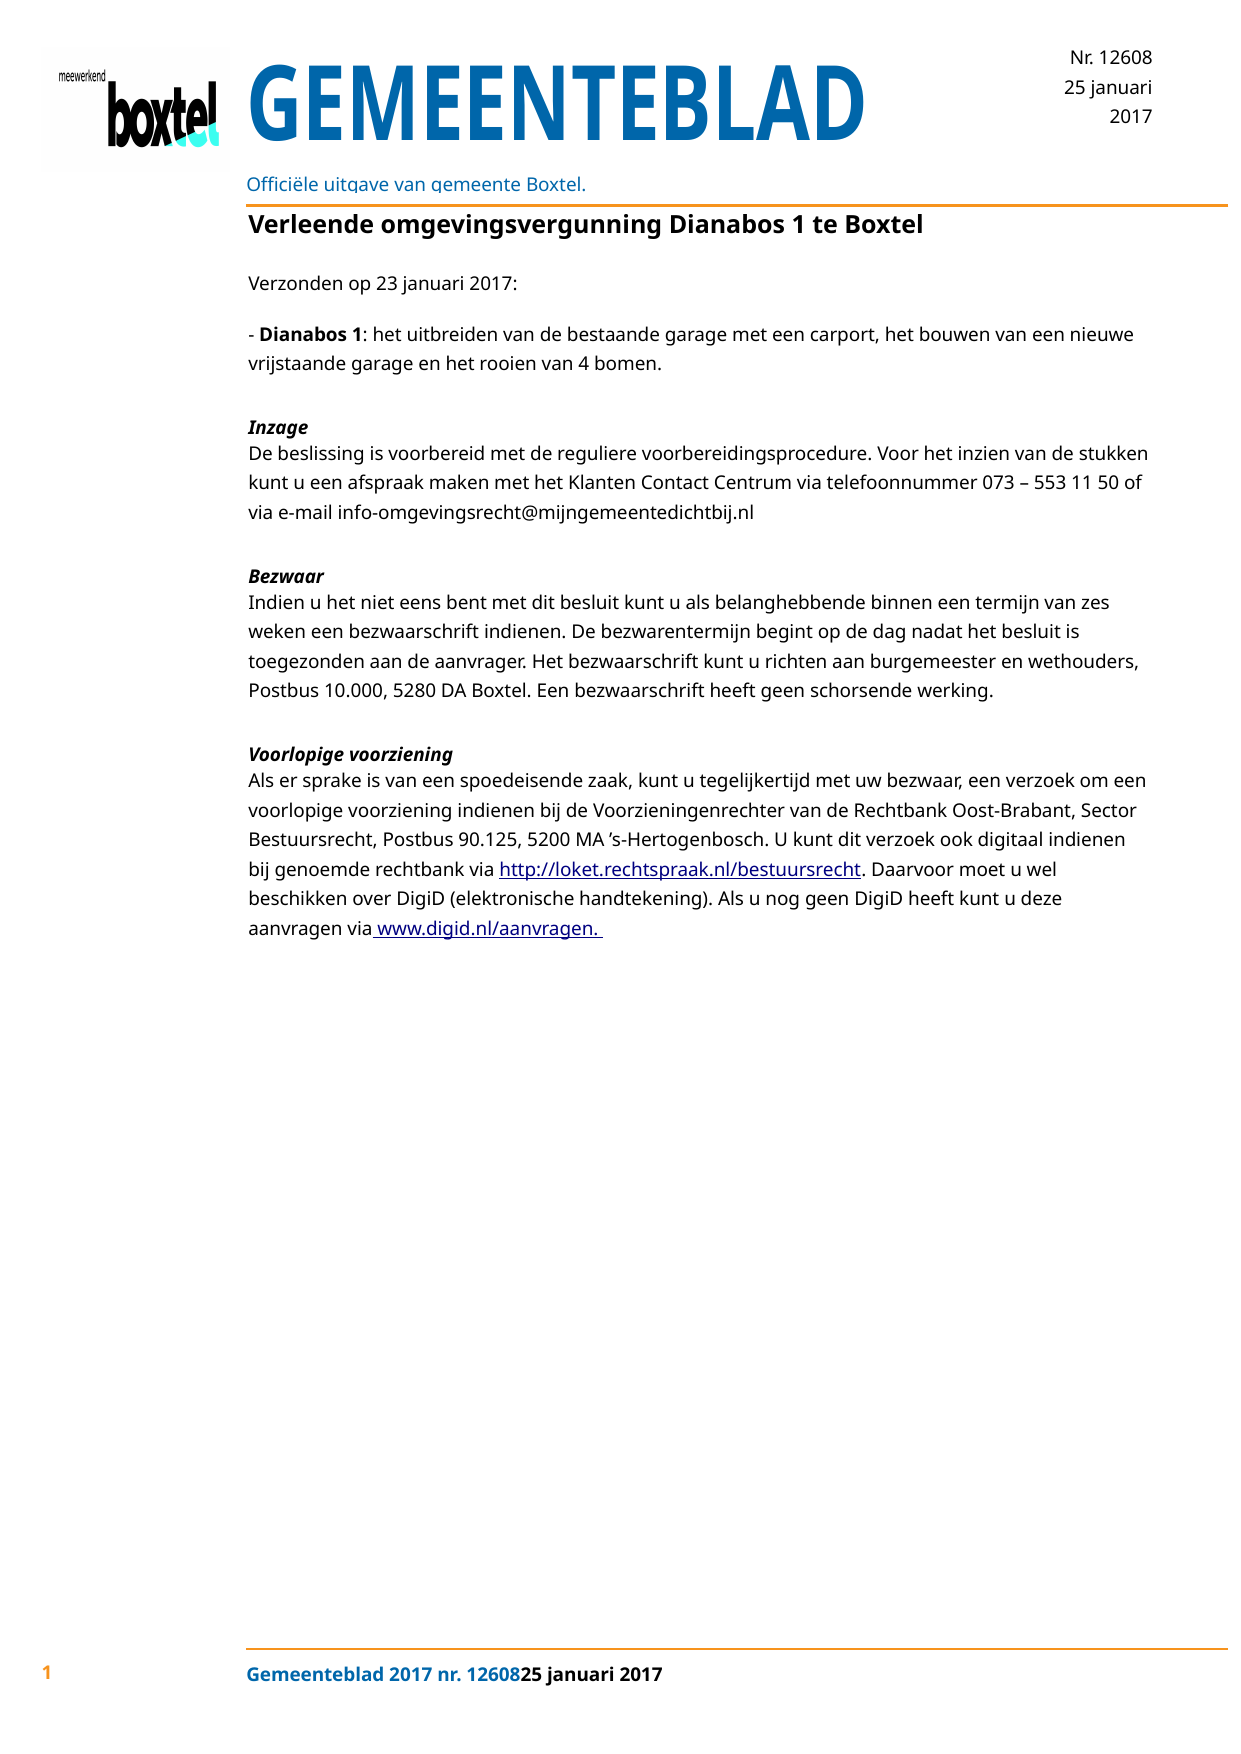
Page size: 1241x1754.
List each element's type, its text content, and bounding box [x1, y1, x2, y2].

text - Dianabos 1: het uitbreiden van de bestaande garage met een carport, het bouwen van een nieuwe vrijstaande garage en het rooien van 4 bomen. [248, 321, 1152, 376]
picture [41, 47, 231, 172]
text Inzage [248, 414, 1152, 440]
text De beslissing is voorbereid met de reguliere voorbereidingsprocedure. Voor het inzien van de stukken kunt u een afspraak maken met het Klanten Contact Centrum via telefoonnummer 073 – 553 11 50 of via e-mail info-omgevingsrecht@mijngemeentedichtbij.nl [248, 440, 1152, 525]
text Voorlopige voorziening [248, 742, 1152, 767]
text Indien u het niet eens bent met dit besluit kunt u als belanghebbende binnen een termijn van zes weken een bezwaarschrift indienen. De bezwarentermijn begint op de dag nadat het besluit is toegezonden aan de aanvrager. Het bezwaarschrift kunt u richten aan burgemeester en wethouders, Postbus 10.000, 5280 DA Boxtel. Een bezwaarschrift heeft geen schorsende werking. [248, 589, 1152, 703]
text Bezwaar [248, 563, 1152, 589]
text Verleende omgevingsvergunning Dianabos 1 te Boxtel [248, 207, 1152, 241]
text Als er sprake is van een spoedeisende zaak, kunt u tegelijkertijd met uw bezwaar, een verzoek om een voorlopige voorziening indienen bij de Voorzieningenrechter van de Rechtbank Oost-Brabant, Sector Bestuursrecht, Postbus 90.125, 5200 MA ’s-Hertogenbosch. U kunt dit verzoek ook digitaal indienen bij genoemde rechtbank via http://loket.rechtspraak.nl/bestuursrecht. Daarvoor moet u wel beschikken over DigiD (elektronische handtekening). Als u nog geen DigiD heeft kunt u deze aanvragen via www.digid.nl/aanvragen. [248, 767, 1152, 941]
text Verzonden op 23 januari 2017: [248, 270, 1152, 296]
